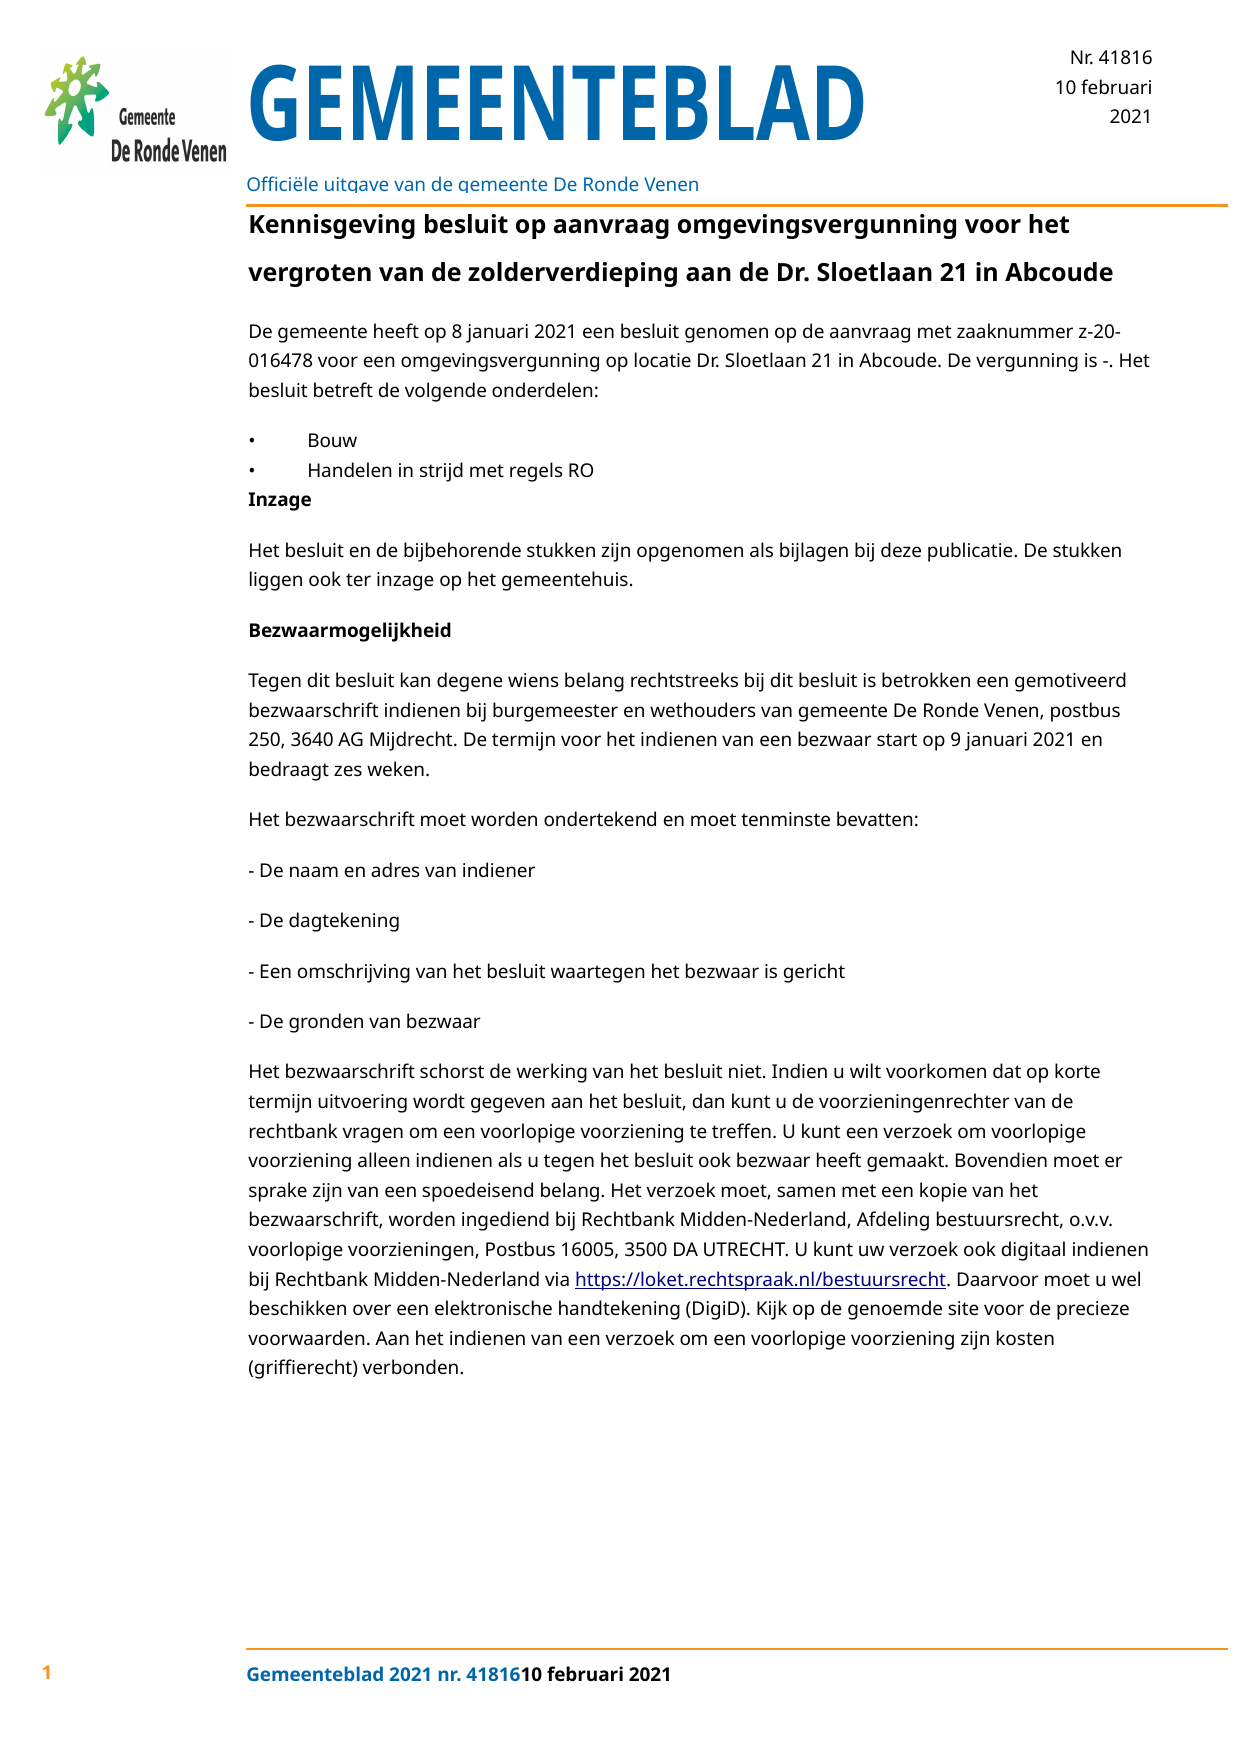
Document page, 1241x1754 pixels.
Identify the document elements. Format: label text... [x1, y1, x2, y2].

text Tegen dit besluit kan degene wiens belang rechtstreeks bij dit besluit is betrokken een gemotiveerd bezwaarschrift indienen bij burgemeester en wethouders van gemeente De Ronde Venen, postbus 250, 3640 AG Mijdrecht. De termijn voor het indienen van een bezwaar start op 9 januari 2021 en bedraagt zes weken. [248, 667, 1152, 782]
text Kennisgeving besluit op aanvraag omgevingsvergunning voor het vergroten van de zolderverdieping aan de Dr. Sloetlaan 21 in Abcoude [248, 207, 1152, 288]
text Het bezwaarschrift moet worden ondertekend en moet tenminste bevatten: [248, 807, 1152, 832]
picture [41, 47, 231, 172]
list Handelen in strijd met regels RO [248, 457, 1152, 483]
text - Een omschrijving van het besluit waartegen het bezwaar is gericht [248, 958, 1152, 984]
text - De gronden van bezwaar [248, 1008, 1152, 1034]
text Het bezwaarschrift schorst de werking van het besluit niet. Indien u wilt voorkomen dat op korte termijn uitvoering wordt gegeven aan het besluit, dan kunt u de voorzieningenrechter van de rechtbank vragen om een voorlopige voorziening te treffen. U kunt een verzoek om voorlopige voorziening alleen indienen als u tegen het besluit ook bezwaar heeft gemaakt. Bovendien moet er sprake zijn van een spoedeisend belang. Het verzoek moet, samen met een kopie van het bezwaarschrift, worden ingediend bij Rechtbank Midden-Nederland, Afdeling bestuursrecht, o.v.v. voorlopige voorzieningen, Postbus 16005, 3500 DA UTRECHT. U kunt uw verzoek ook digitaal indienen bij Rechtbank Midden-Nederland via https://loket.rechtspraak.nl/bestuursrecht. Daarvoor moet u wel beschikken over een elektronische handtekening (DigiD). Kijk op de genoemde site voor de precieze voorwaarden. Aan het indienen van een verzoek om een voorlopige voorziening zijn kosten (griffierecht) verbonden. [248, 1059, 1152, 1380]
text Inzage [248, 487, 1152, 512]
text - De dagtekening [248, 907, 1152, 933]
list Bouw [248, 427, 1152, 453]
text De gemeente heeft op 8 januari 2021 een besluit genomen op de aanvraag met zaaknummer z-20-016478 voor een omgevingsvergunning op locatie Dr. Sloetlaan 21 in Abcoude. De vergunning is -. Het besluit betreft de volgende onderdelen: [248, 318, 1152, 403]
text Bezwaarmogelijkheid [248, 617, 1152, 643]
text Het besluit en de bijbehorende stukken zijn opgenomen als bijlagen bij deze publicatie. De stukken liggen ook ter inzage op het gemeentehuis. [248, 537, 1152, 592]
text - De naam en adres van indiener [248, 857, 1152, 883]
